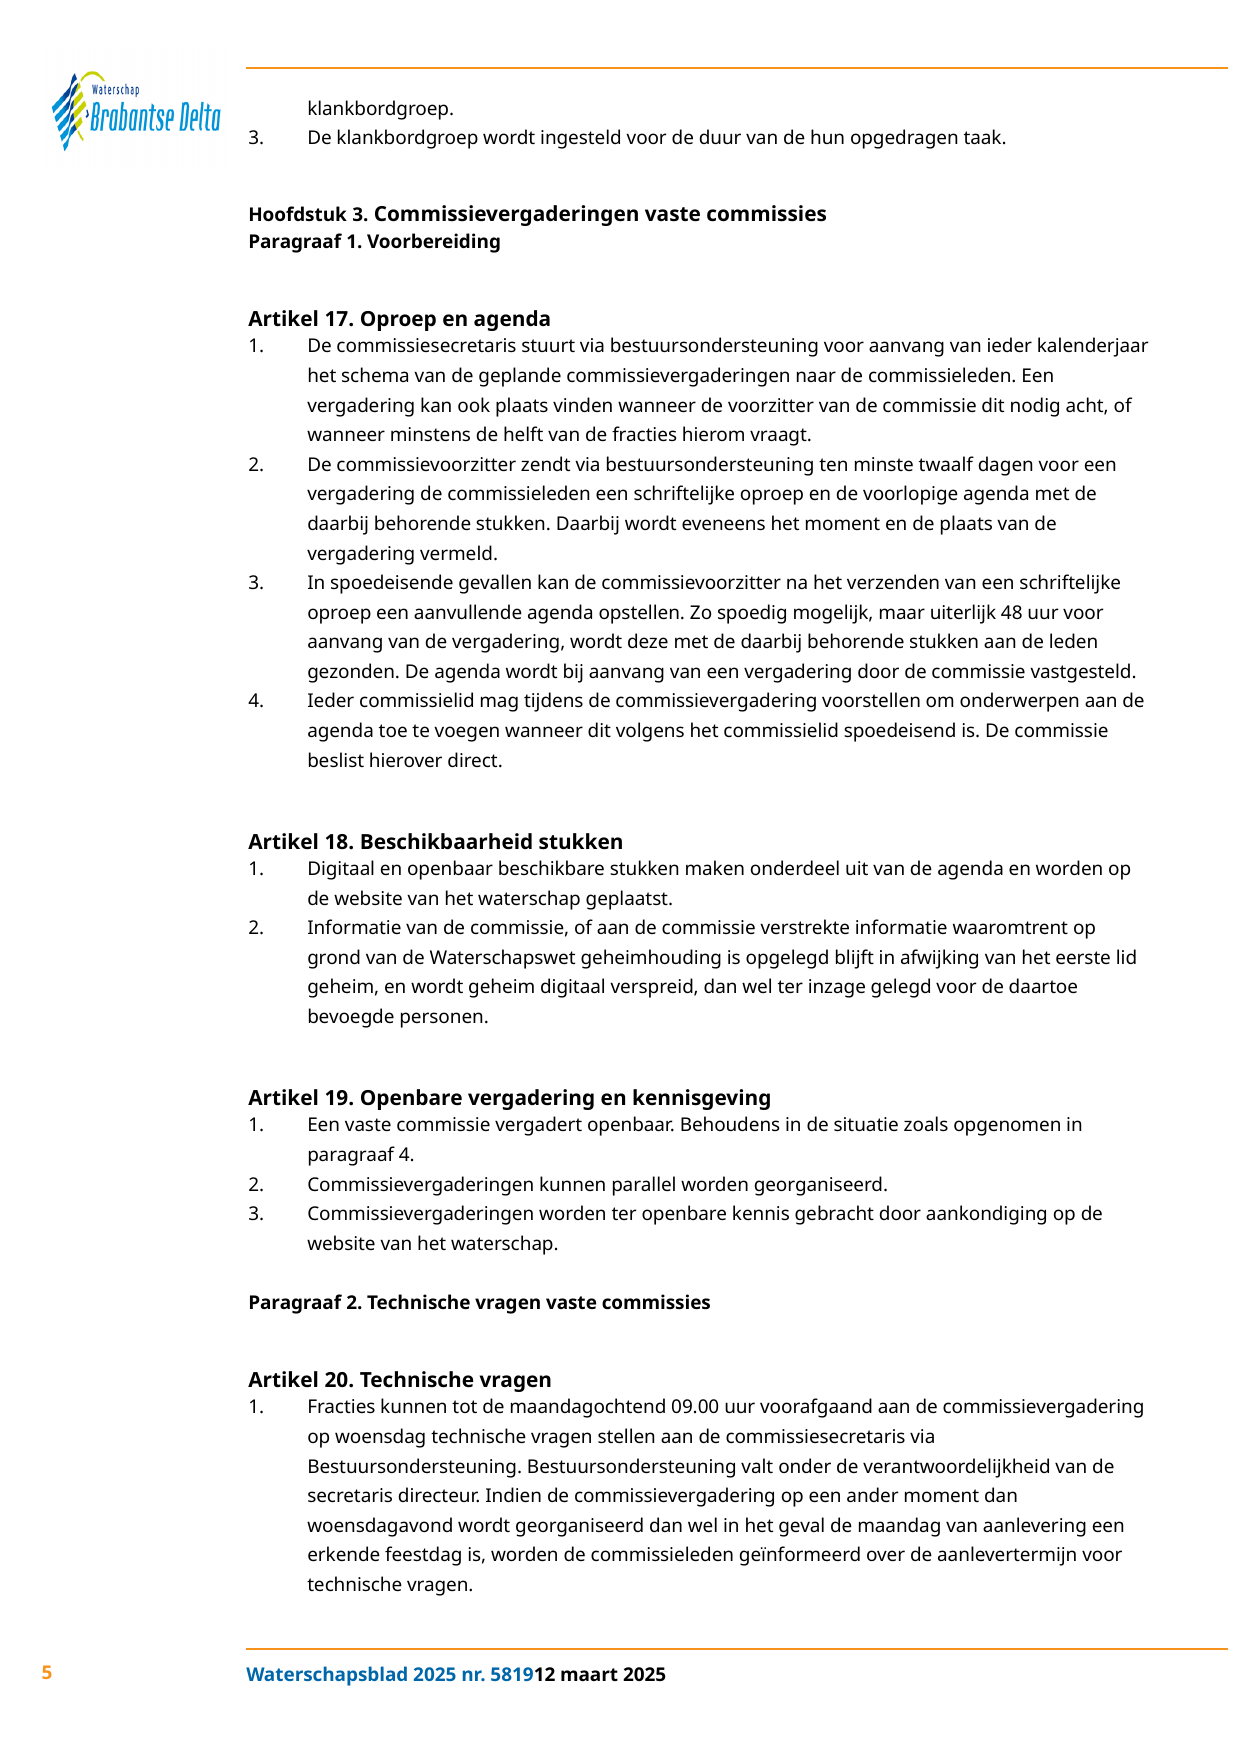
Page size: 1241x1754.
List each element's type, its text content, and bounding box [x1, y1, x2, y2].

picture [41, 47, 231, 172]
list De klankbordgroep wordt ingesteld voor de duur van de hun opgedragen taak. [248, 124, 1152, 150]
list klankbordgroep. [248, 95, 1152, 121]
list Ieder commissielid mag tijdens de commissievergadering voorstellen om onderwerpen aan de agenda toe te voegen wanneer dit volgens het commissielid spoedeisend is. De commissie beslist hierover direct. [248, 688, 1152, 772]
list Informatie van de commissie, of aan de commissie verstrekte informatie waaromtrent op grond van de Waterschapswet geheimhouding is opgelegd blijft in afwijking van het eerste lid geheim, en wordt geheim digitaal verspreid, dan wel ter inzage gelegd voor de daartoe bevoegde personen. [248, 914, 1152, 1029]
list Commissievergaderingen worden ter openbare kennis gebracht door aankondiging op de website van het waterschap. [248, 1200, 1152, 1256]
text Hoofdstuk 3. Commissievergaderingen vaste commissies [248, 199, 1152, 228]
text Artikel 18. Beschikbaarheid stukken [248, 827, 1152, 855]
list Digitaal en openbaar beschikbare stukken maken onderdeel uit van de agenda en worden op de website van het waterschap geplaatst. [248, 855, 1152, 911]
list Commissievergaderingen kunnen parallel worden georganiseerd. [248, 1171, 1152, 1196]
list De commissiesecretaris stuurt via bestuursondersteuning voor aanvang van ieder kalenderjaar het schema van de geplande commissievergaderingen naar de commissieleden. Een vergadering kan ook plaats vinden wanneer de voorzitter van de commissie dit nodig acht, of wanneer minstens de helft van de fracties hierom vraagt. [248, 333, 1152, 447]
list Fracties kunnen tot de maandagochtend 09.00 uur voorafgaand aan de commissievergadering op woensdag technische vragen stellen aan de commissiesecretaris via Bestuursondersteuning. Bestuursondersteuning valt onder de verantwoordelijkheid van de secretaris directeur. Indien de commissievergadering op een ander moment dan woensdagavond wordt georganiseerd dan wel in het geval de maandag van aanlevering een erkende feestdag is, worden de commissieleden geïnformeerd over de aanlevertermijn voor technische vragen. [248, 1394, 1152, 1597]
text Paragraaf 1. Voorbereiding [248, 228, 1152, 254]
text Artikel 20. Technische vragen [248, 1365, 1152, 1394]
text Artikel 17. Oproep en agenda [248, 304, 1152, 333]
text Paragraaf 2. Technische vragen vaste commissies [248, 1289, 1152, 1315]
list De commissievoorzitter zendt via bestuursondersteuning ten minste twaalf dagen voor een vergadering de commissieleden een schriftelijke oproep en de voorlopige agenda met de daarbij behorende stukken. Daarbij wordt eveneens het moment en de plaats van de vergadering vermeld. [248, 451, 1152, 565]
list Een vaste commissie vergadert openbaar. Behoudens in de situatie zoals opgenomen in paragraaf 4. [248, 1112, 1152, 1167]
text Artikel 19. Openbare vergadering en kennisgeving [248, 1083, 1152, 1112]
list In spoedeisende gevallen kan de commissievoorzitter na het verzenden van een schriftelijke oproep een aanvullende agenda opstellen. Zo spoedig mogelijk, maar uiterlijk 48 uur voor aanvang van de vergadering, wordt deze met de daarbij behorende stukken aan de leden gezonden. De agenda wordt bij aanvang van een vergadering door de commissie vastgesteld. [248, 569, 1152, 684]
